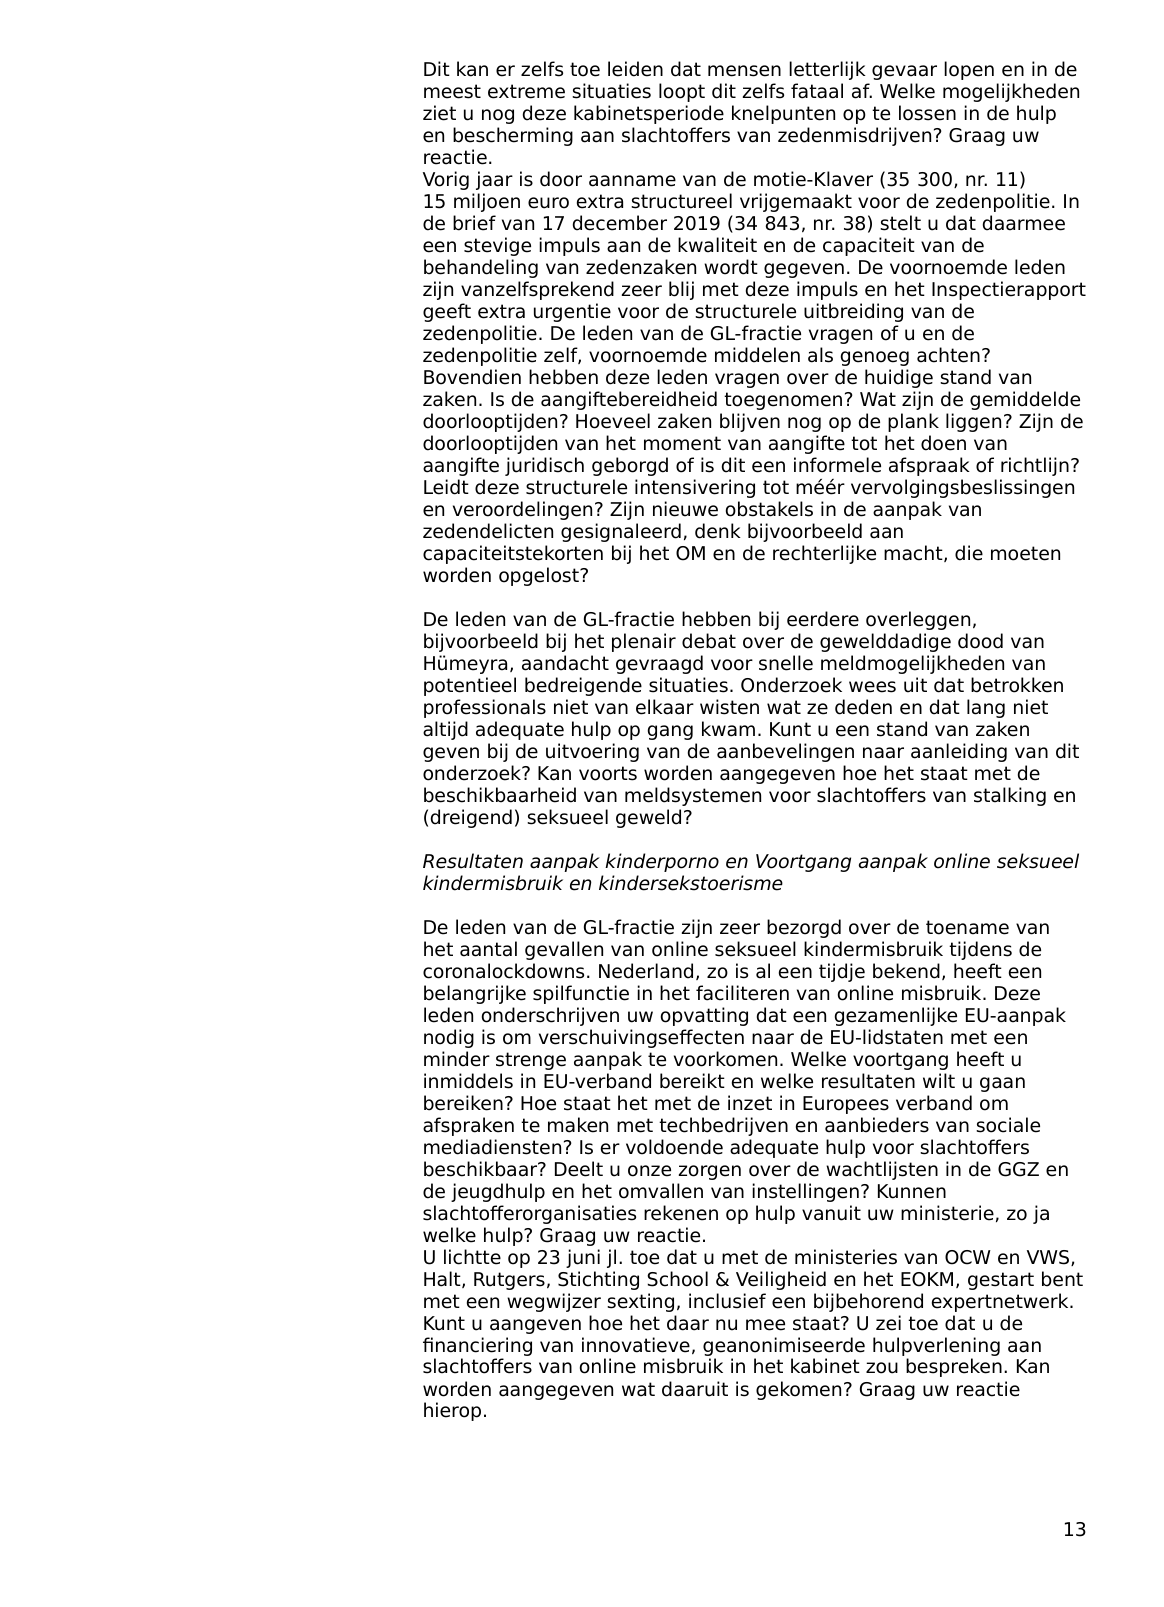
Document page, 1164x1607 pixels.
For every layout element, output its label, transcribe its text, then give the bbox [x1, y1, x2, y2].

subtitle Resultaten aanpak kinderporno en Voortgang aanpak online seksueel kindermisbruik en kindersekstoerisme [422, 851, 1087, 895]
text De leden van de GL-fractie zijn zeer bezorgd over de toename van het aantal gevallen van online seksueel kindermisbruik tijdens de coronalockdowns. Nederland, zo is al een tijdje bekend, heeft een belangrijke spilfunctie in het faciliteren van online misbruik. Deze leden onderschrijven uw opvatting dat een gezamenlijke EU-aanpak nodig is om verschuivingseffecten naar de EU-lidstaten met een minder strenge aanpak te voorkomen. Welke voortgang heeft u inmiddels in EU-verband bereikt en welke resultaten wilt u gaan bereiken? Hoe staat het met de inzet in Europees verband om afspraken te maken met techbedrijven en aanbieders van sociale mediadiensten? Is er voldoende adequate hulp voor slachtoffers beschikbaar? Deelt u onze zorgen over de wachtlijsten in de GGZ en de jeugdhulp en het omvallen van instellingen? Kunnen slachtofferorganisaties rekenen op hulp vanuit uw ministerie, zo ja welke hulp? Graag uw reactie. [422, 917, 1087, 1247]
text De leden van de GL-fractie hebben bij eerdere overleggen, bijvoorbeeld bij het plenair debat over de gewelddadige dood van Hümeyra, aandacht gevraagd voor snelle meldmogelijkheden van potentieel bedreigende situaties. Onderzoek wees uit dat betrokken professionals niet van elkaar wisten wat ze deden en dat lang niet altijd adequate hulp op gang kwam. Kunt u een stand van zaken geven bij de uitvoering van de aanbevelingen naar aanleiding van dit onderzoek? Kan voorts worden aangegeven hoe het staat met de beschikbaarheid van meldsystemen voor slachtoffers van stalking en (dreigend) seksueel geweld? [422, 609, 1087, 828]
text Dit kan er zelfs toe leiden dat mensen letterlijk gevaar lopen en in de meest extreme situaties loopt dit zelfs fataal af. Welke mogelijkheden ziet u nog deze kabinetsperiode knelpunten op te lossen in de hulp en bescherming aan slachtoffers van zedenmisdrijven? Graag uw reactie. [422, 59, 1087, 169]
text Vorig jaar is door aanname van de motie-Klaver (35 300, nr. 11) 15 miljoen euro extra structureel vrijgemaakt voor de zedenpolitie. In de brief van 17 december 2019 (34 843, nr. 38) stelt u dat daarmee een stevige impuls aan de kwaliteit en de capaciteit van de behandeling van zedenzaken wordt gegeven. De voornoemde leden zijn vanzelfsprekend zeer blij met deze impuls en het Inspectierapport geeft extra urgentie voor de structurele uitbreiding van de zedenpolitie. De leden van de GL-fractie vragen of u en de zedenpolitie zelf, voornoemde middelen als genoeg achten? Bovendien hebben deze leden vragen over de huidige stand van zaken. Is de aangiftebereidheid toegenomen? Wat zijn de gemiddelde doorlooptijden? Hoeveel zaken blijven nog op de plank liggen? Zijn de doorlooptijden van het moment van aangifte tot het doen van aangifte juridisch geborgd of is dit een informele afspraak of richtlijn? Leidt deze structurele intensivering tot méér vervolgingsbeslissingen en veroordelingen? Zijn nieuwe obstakels in de aanpak van zedendelicten gesignaleerd, denk bijvoorbeeld aan capaciteitstekorten bij het OM en de rechterlijke macht, die moeten worden opgelost? [422, 169, 1087, 587]
text U lichtte op 23 juni jl. toe dat u met de ministeries van OCW en VWS, Halt, Rutgers, Stichting School & Veiligheid en het EOKM, gestart bent met een wegwijzer sexting, inclusief een bijbehorend expertnetwerk. Kunt u aangeven hoe het daar nu mee staat? U zei toe dat u de financiering van innovatieve, geanonimiseerde hulpverlening aan slachtoffers van online misbruik in het kabinet zou bespreken. Kan worden aangegeven wat daaruit is gekomen? Graag uw reactie hierop. [422, 1247, 1087, 1422]
